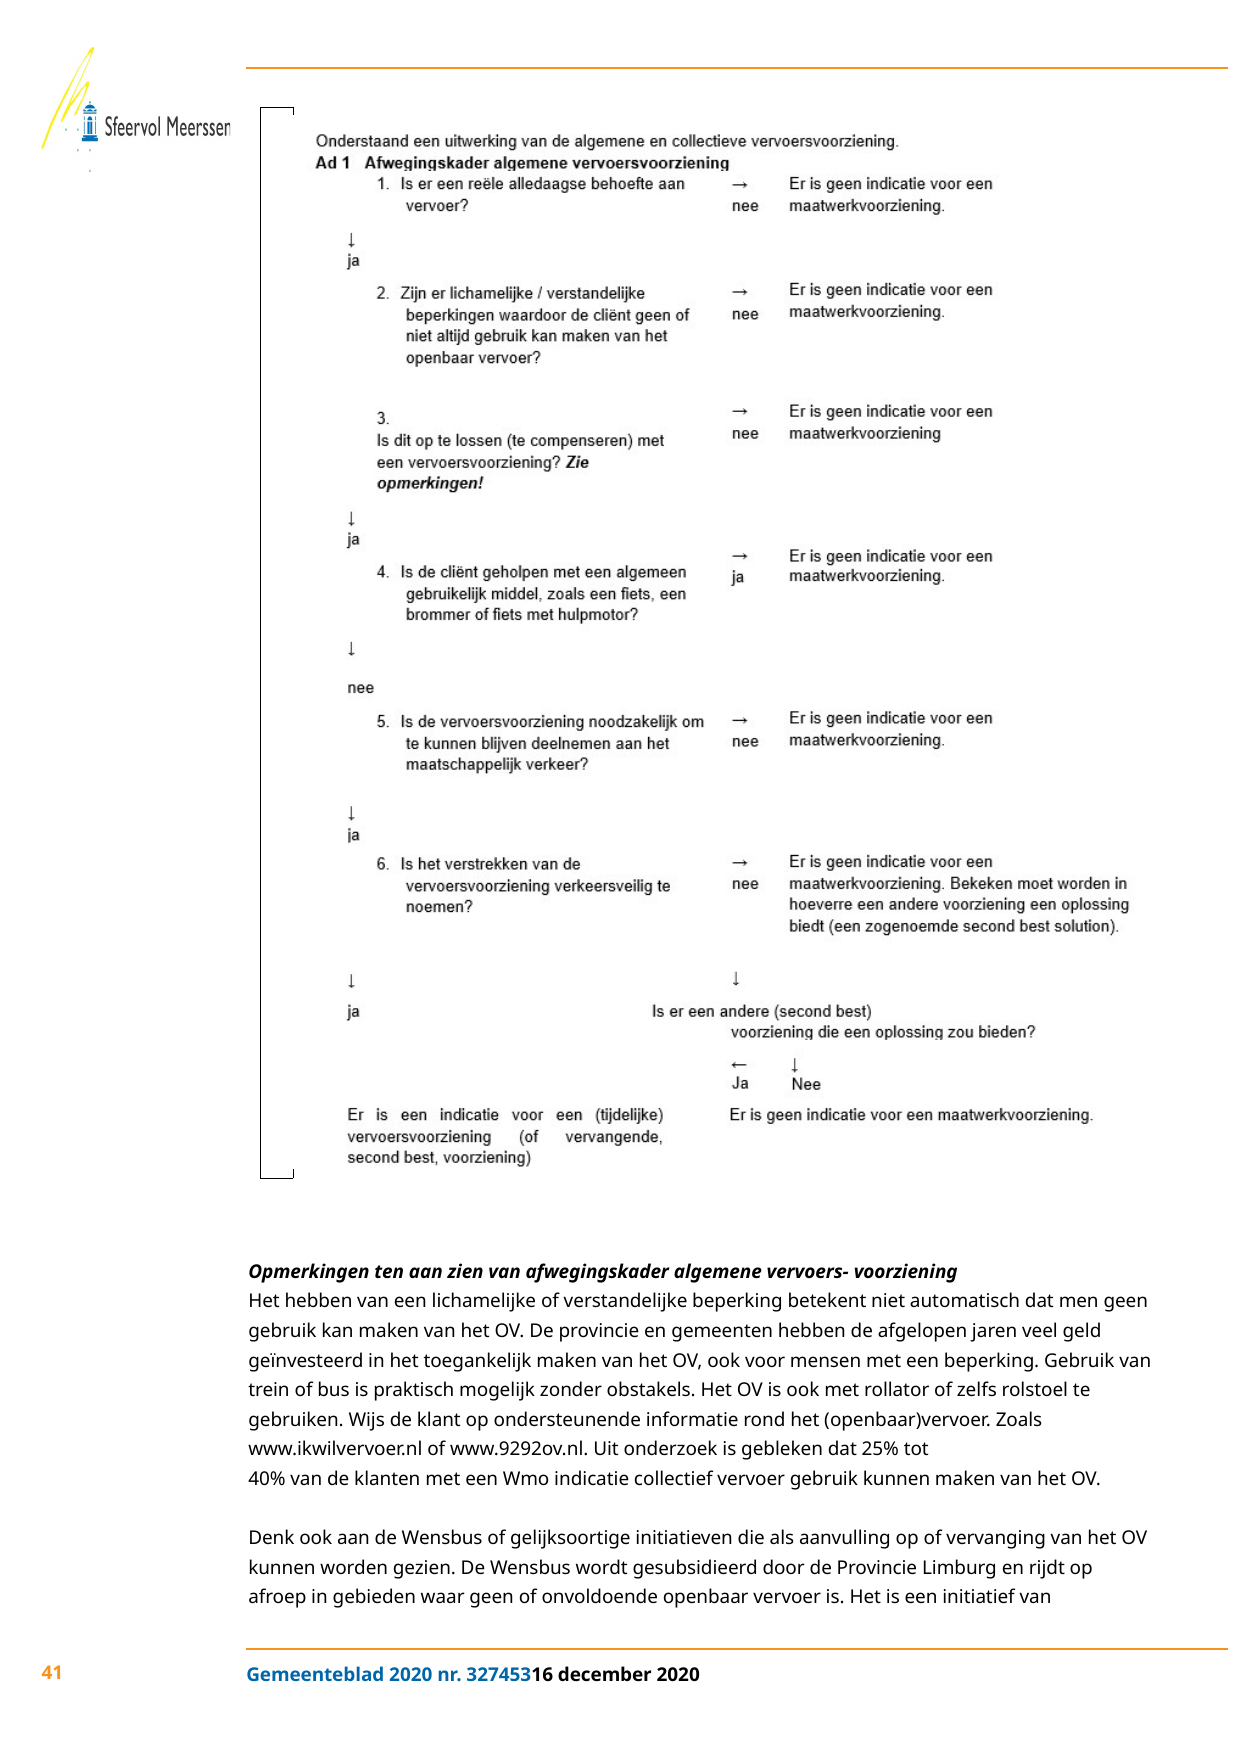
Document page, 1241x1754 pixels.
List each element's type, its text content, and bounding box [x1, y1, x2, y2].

text 40% van de klanten met een Wmo indicatie collectief vervoer gebruik kunnen maken van het OV. [248, 1465, 1152, 1491]
picture [41, 47, 231, 172]
text Het hebben van een lichamelijke of verstandelijke beperking betekent niet automatisch dat men geen gebruik kan maken van het OV. De provincie en gemeenten hebben de afgelopen jaren veel geld geïnvesteerd in het toegankelijk maken van het OV, ook voor mensen met een beperking. Gebruik van trein of bus is praktisch mogelijk zonder obstakels. Het OV is ook met rollator of zelfs rolstoel te gebruiken. Wijs de klant op ondersteunende informatie rond het (openbaar)vervoer. Zoals www.ikwilvervoer.nl of www.9292ov.nl. Uit onderzoek is gebleken dat 25% tot [248, 1288, 1152, 1461]
text Denk ook aan de Wensbus of gelijksoortige initiatieven die als aanvulling op of vervanging van het OV kunnen worden gezien. De Wensbus wordt gesubsidieerd door de Provincie Limburg en rijdt op afroep in gebieden waar geen of onvoldoende openbaar vervoer is. Het is een initiatief van [248, 1524, 1152, 1609]
text Opmerkingen ten aan zien van afwegingskader algemene vervoers- voorziening [248, 1258, 1152, 1284]
picture [268, 115, 1173, 1169]
